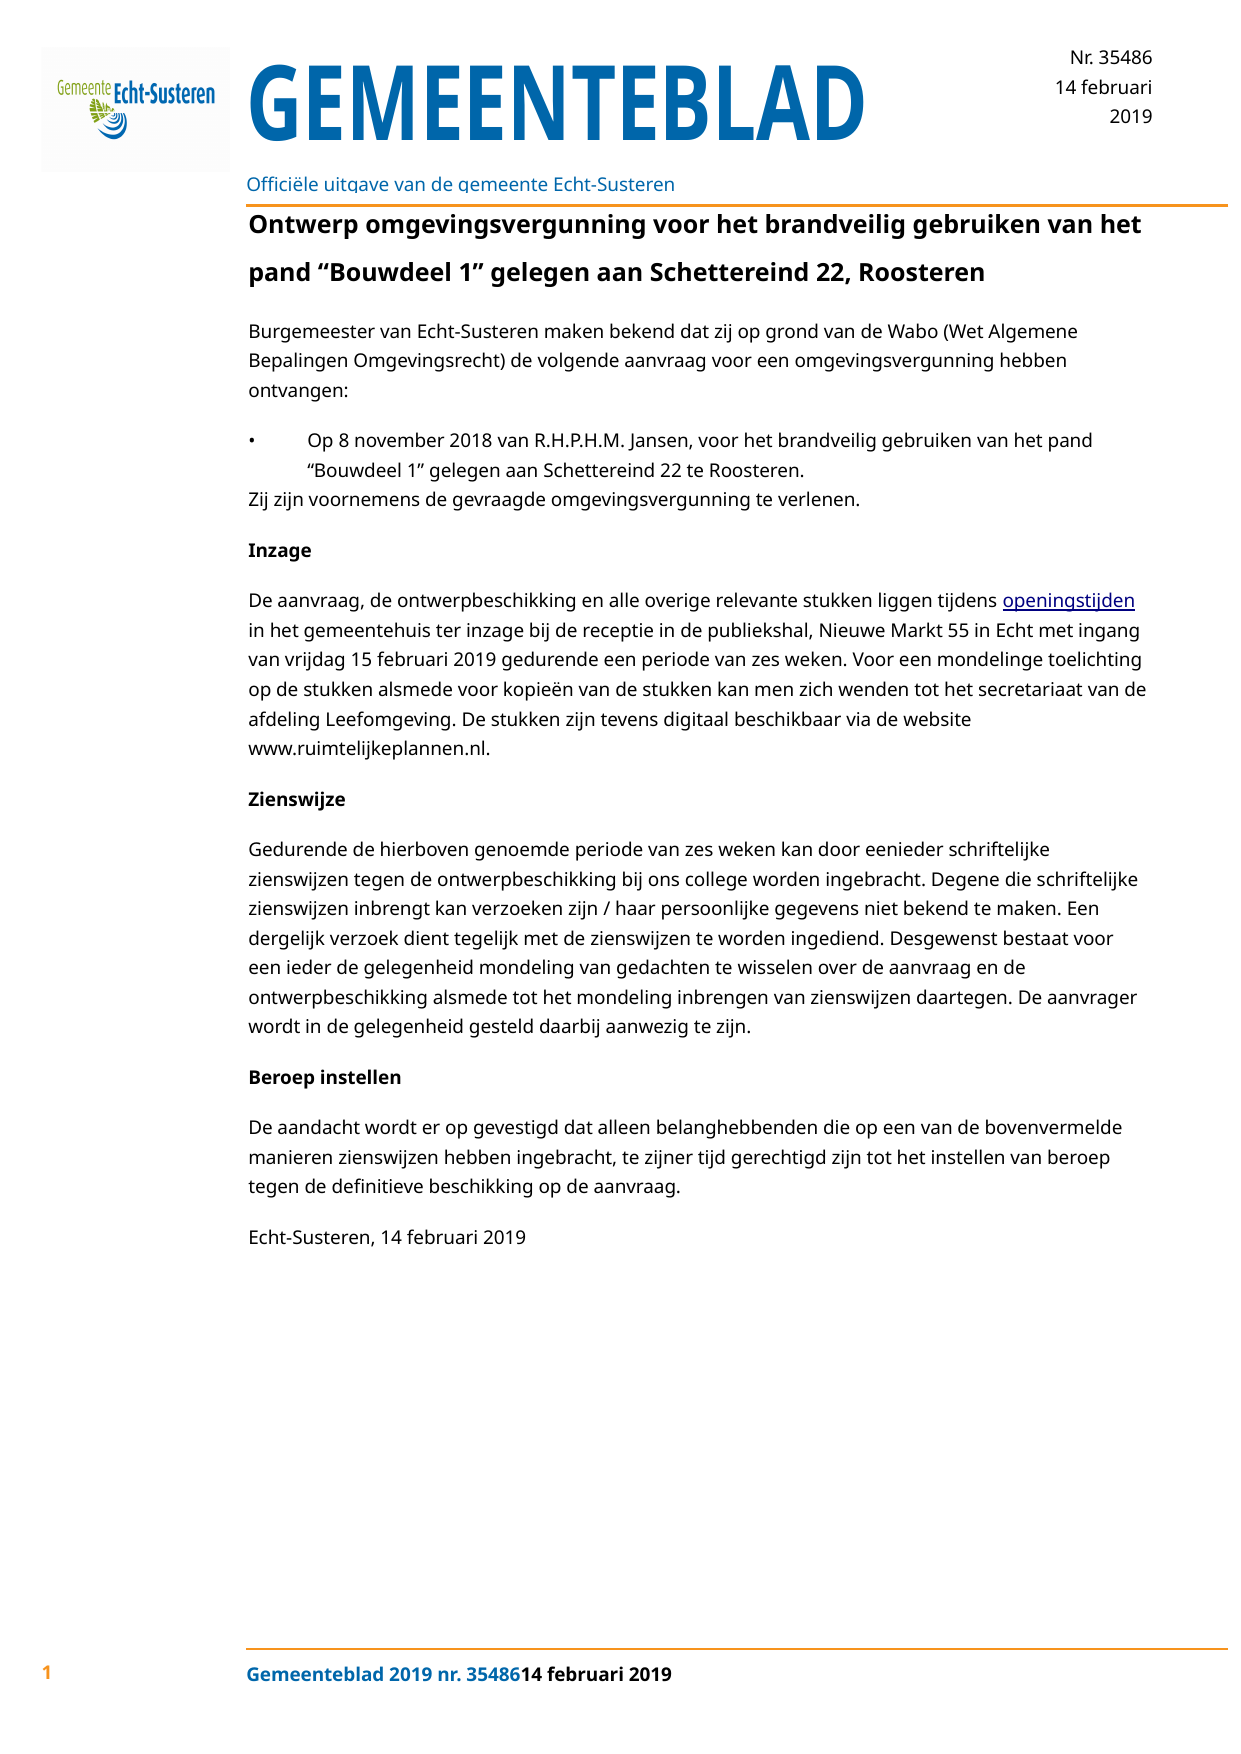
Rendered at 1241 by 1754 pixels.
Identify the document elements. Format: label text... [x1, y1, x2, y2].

text De aanvraag, de ontwerpbeschikking en alle overige relevante stukken liggen tijdens openingstijden in het gemeentehuis ter inzage bij de receptie in de publiekshal, Nieuwe Markt 55 in Echt met ingang van vrijdag 15 februari 2019 gedurende een periode van zes weken. Voor een mondelinge toelichting op de stukken alsmede voor kopieën van de stukken kan men zich wenden tot het secretariaat van de afdeling Leefomgeving. De stukken zijn tevens digitaal beschikbaar via de website www.ruimtelijkeplannen.nl. [248, 587, 1152, 761]
picture [41, 47, 231, 172]
text Ontwerp omgevingsvergunning voor het brandveilig gebruiken van het pand “Bouwdeel 1” gelegen aan Schettereind 22, Roosteren [248, 207, 1152, 288]
text Zij zijn voornemens de gevraagde omgevingsvergunning te verlenen. [248, 487, 1152, 512]
list Op 8 november 2018 van R.H.P.H.M. Jansen, voor het brandveilig gebruiken van het pand “Bouwdeel 1” gelegen aan Schettereind 22 te Roosteren. [248, 427, 1152, 483]
text Inzage [248, 537, 1152, 563]
text Burgemeester van Echt-Susteren maken bekend dat zij op grond van de Wabo (Wet Algemene Bepalingen Omgevingsrecht) de volgende aanvraag voor een omgevingsvergunning hebben ontvangen: [248, 318, 1152, 403]
text Gedurende de hierboven genoemde periode van zes weken kan door eenieder schriftelijke zienswijzen tegen de ontwerpbeschikking bij ons college worden ingebracht. Degene die schriftelijke zienswijzen inbrengt kan verzoeken zijn / haar persoonlijke gegevens niet bekend te maken. Een dergelijk verzoek dient tegelijk met de zienswijzen te worden ingediend. Desgewenst bestaat voor een ieder de gelegenheid mondeling van gedachten te wisselen over de aanvraag en de ontwerpbeschikking alsmede tot het mondeling inbrengen van zienswijzen daartegen. De aanvrager wordt in de gelegenheid gesteld daarbij aanwezig te zijn. [248, 836, 1152, 1039]
text Zienswijze [248, 786, 1152, 812]
text De aandacht wordt er op gevestigd dat alleen belanghebbenden die op een van de bovenvermelde manieren zienswijzen hebben ingebracht, te zijner tijd gerechtigd zijn tot het instellen van beroep tegen de definitieve beschikking op de aanvraag. [248, 1114, 1152, 1199]
text Echt-Susteren, 14 februari 2019 [248, 1224, 1152, 1250]
text Beroep instellen [248, 1064, 1152, 1090]
